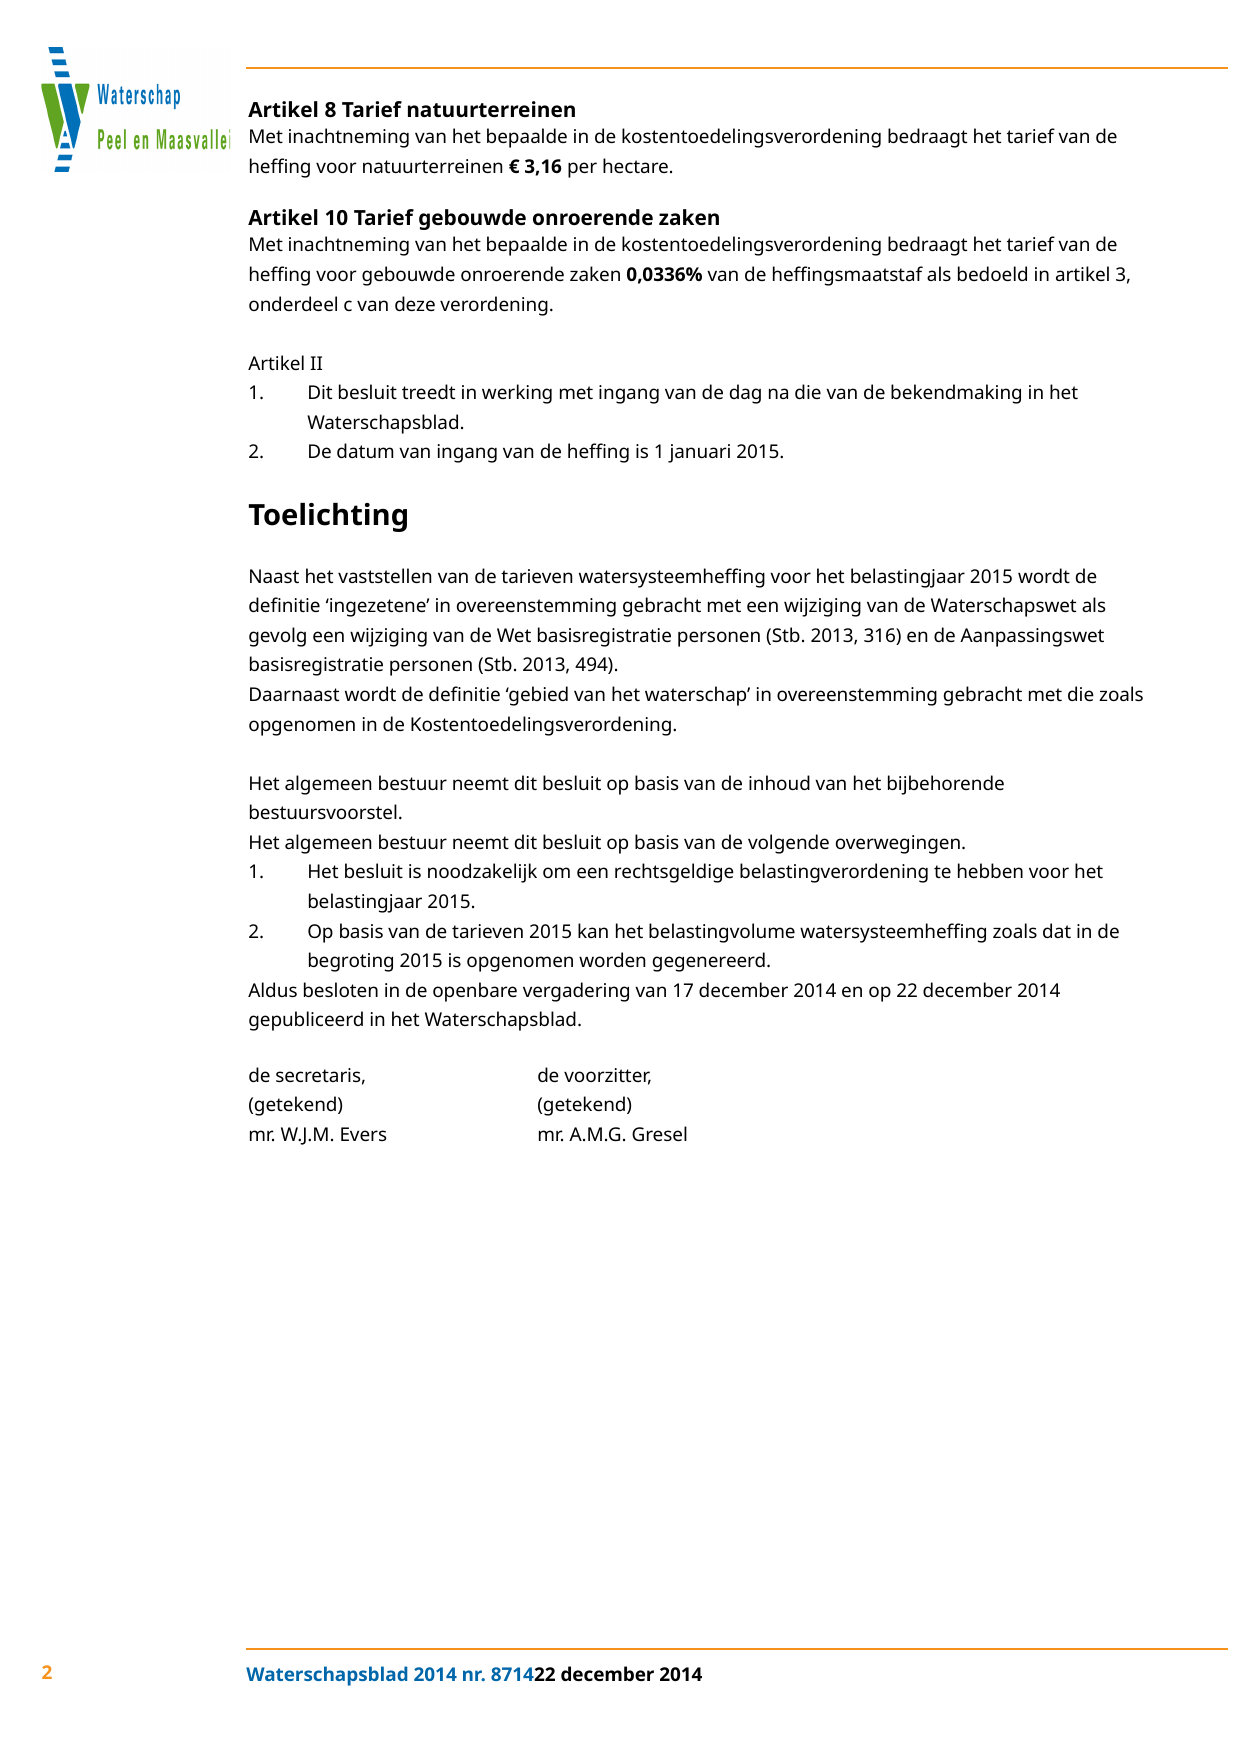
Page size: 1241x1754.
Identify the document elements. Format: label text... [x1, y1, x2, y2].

text Daarnaast wordt de definitie ‘gebied van het waterschap’ in overeenstemming gebracht met die zoals opgenomen in de Kostentoedelingsverordening. [248, 681, 1152, 737]
list Het besluit is noodzakelijk om een rechtsgeldige belastingverordening te hebben voor het belastingjaar 2015. [248, 859, 1152, 914]
table_header de secretaris, (getekend) mr. W.J.M. Evers [248, 1062, 537, 1147]
text Het algemeen bestuur neemt dit besluit op basis van de inhoud van het bijbehorende bestuursvoorstel. [248, 770, 1152, 825]
text Aldus besloten in de openbare vergadering van 17 december 2014 en op 22 december 2014 gepubliceerd in het Waterschapsblad. [248, 977, 1152, 1032]
text Het algemeen bestuur neemt dit besluit op basis van de volgende overwegingen. [248, 829, 1152, 855]
list De datum van ingang van de heffing is 1 januari 2015. [248, 439, 1152, 464]
text Naast het vaststellen van de tarieven watersysteemheffing voor het belastingjaar 2015 wordt de definitie ‘ingezetene’ in overeenstemming gebracht met een wijziging van de Waterschapswet als gevolg een wijziging van de Wet basisregistratie personen (Stb. 2013, 316) en de Aanpassingswet basisregistratie personen (Stb. 2013, 494). [248, 563, 1152, 677]
picture [41, 47, 231, 172]
text Artikel 10 Tarief gebouwde onroerende zaken [248, 203, 1152, 232]
list Op basis van de tarieven 2015 kan het belastingvolume watersysteemheffing zoals dat in de begroting 2015 is opgenomen worden gegenereerd. [248, 918, 1152, 973]
text Met inachtneming van het bepaalde in de kostentoedelingsverordening bedraagt het tarief van de heffing voor gebouwde onroerende zaken 0,0336% van de heffingsmaatstaf als bedoeld in artikel 3, onderdeel c van deze verordening. [248, 232, 1152, 317]
table_header de voorzitter, (getekend) mr. A.M.G. Gresel [537, 1062, 1152, 1147]
list Dit besluit treedt in werking met ingang van de dag na die van de bekendmaking in het Waterschapsblad. [248, 379, 1152, 435]
text Toelichting [248, 494, 1152, 534]
text Artikel 8 Tarief natuurterreinen [248, 95, 1152, 123]
text Artikel II [248, 350, 1152, 376]
text Met inachtneming van het bepaalde in de kostentoedelingsverordening bedraagt het tarief van de heffing voor natuurterreinen € 3,16 per hectare. [248, 123, 1152, 178]
